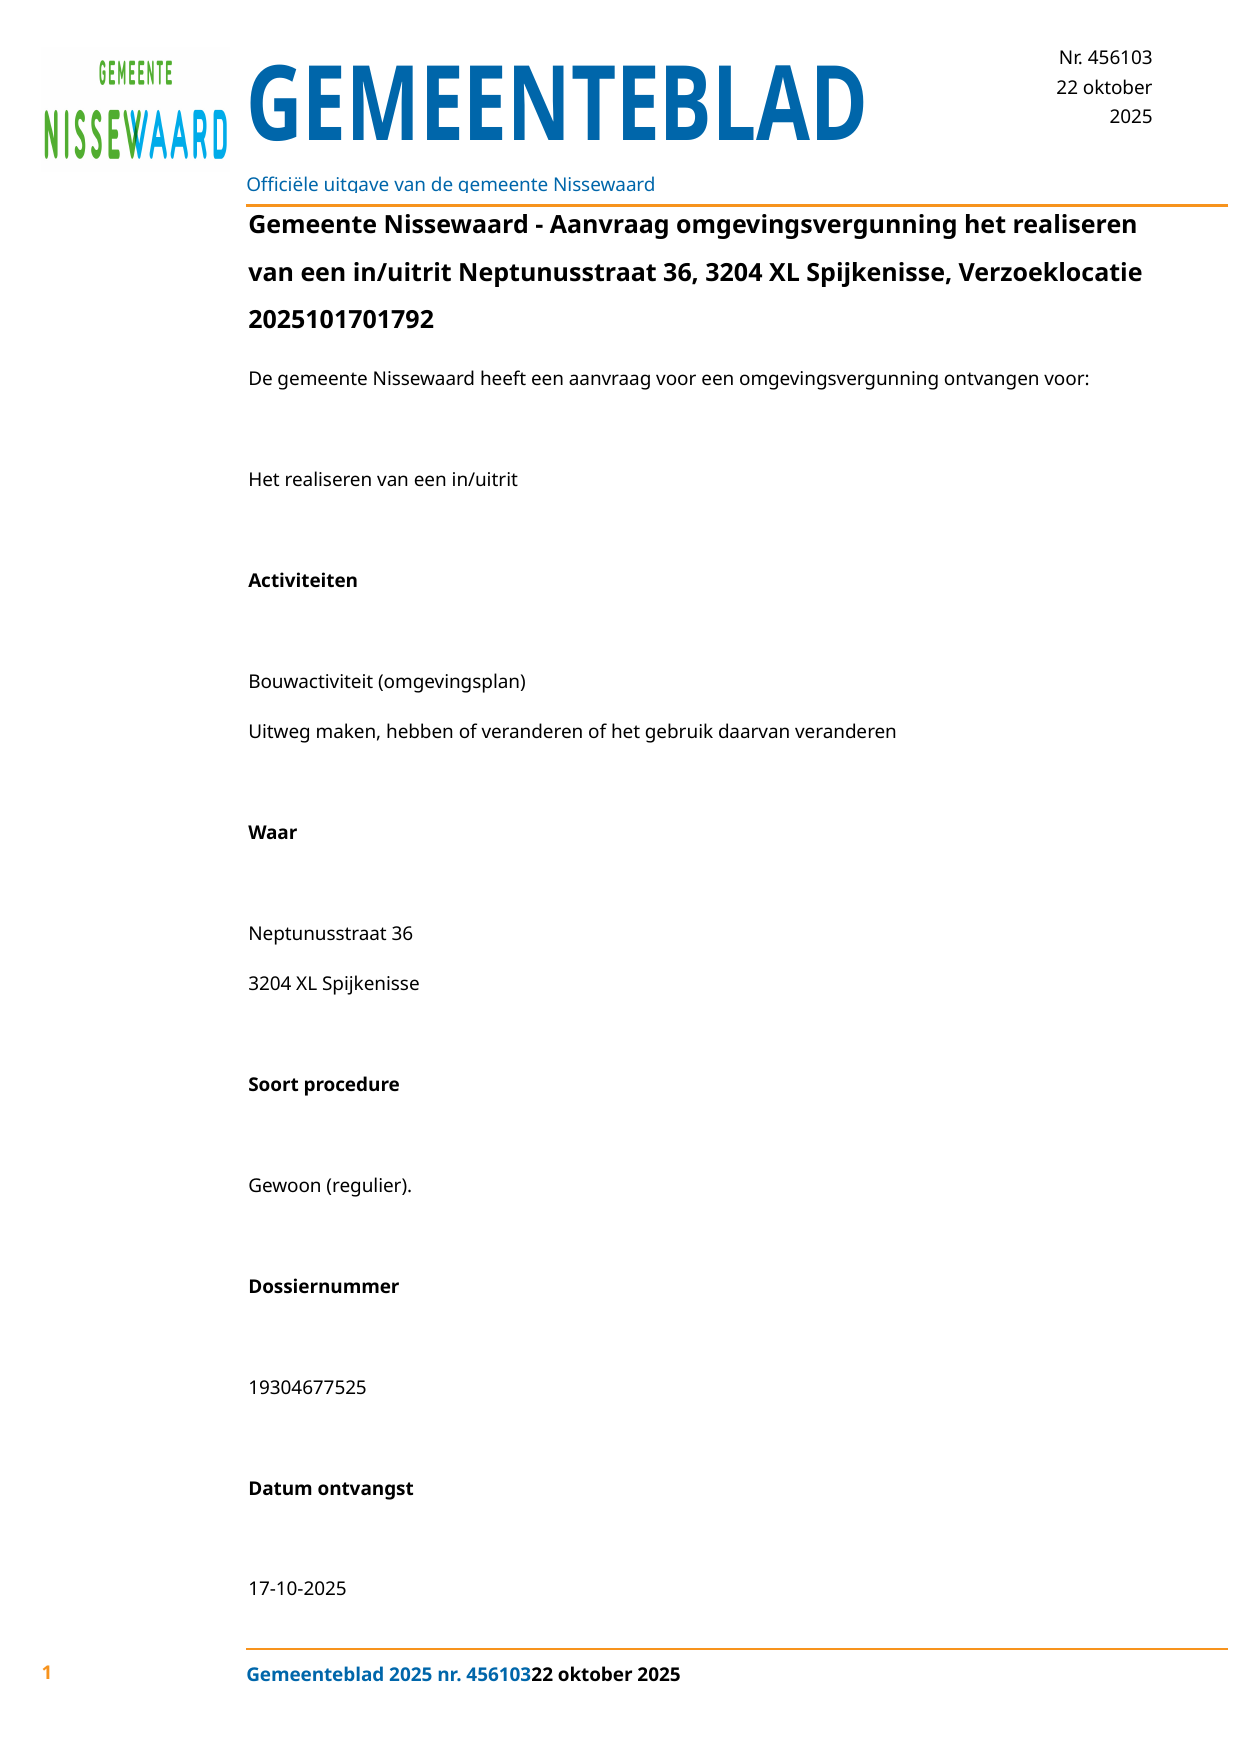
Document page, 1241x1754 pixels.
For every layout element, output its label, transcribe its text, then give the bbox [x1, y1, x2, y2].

text 3204 XL Spijkenisse [248, 971, 1152, 996]
text Activiteiten [248, 567, 1152, 593]
text Bouwactiviteit (omgevingsplan) [248, 668, 1152, 694]
text Dossiernummer [248, 1273, 1152, 1299]
text Soort procedure [248, 1071, 1152, 1097]
text 17-10-2025 [248, 1576, 1152, 1601]
text Het realiseren van een in/uitrit [248, 466, 1152, 492]
text Waar [248, 819, 1152, 845]
text Gemeente Nissewaard - Aanvraag omgevingsvergunning het realiseren van een in/uitrit Neptunusstraat 36, 3204 XL Spijkenisse, Verzoeklocatie 2025101701792 [248, 207, 1152, 336]
text 19304677525 [248, 1374, 1152, 1399]
text Datum ontvangst [248, 1475, 1152, 1500]
text Gewoon (regulier). [248, 1172, 1152, 1198]
picture [41, 47, 231, 172]
text De gemeente Nissewaard heeft een aanvraag voor een omgevingsvergunning ontvangen voor: [248, 366, 1152, 391]
text Neptunusstraat 36 [248, 920, 1152, 946]
text Uitweg maken, hebben of veranderen of het gebruik daarvan veranderen [248, 718, 1152, 744]
